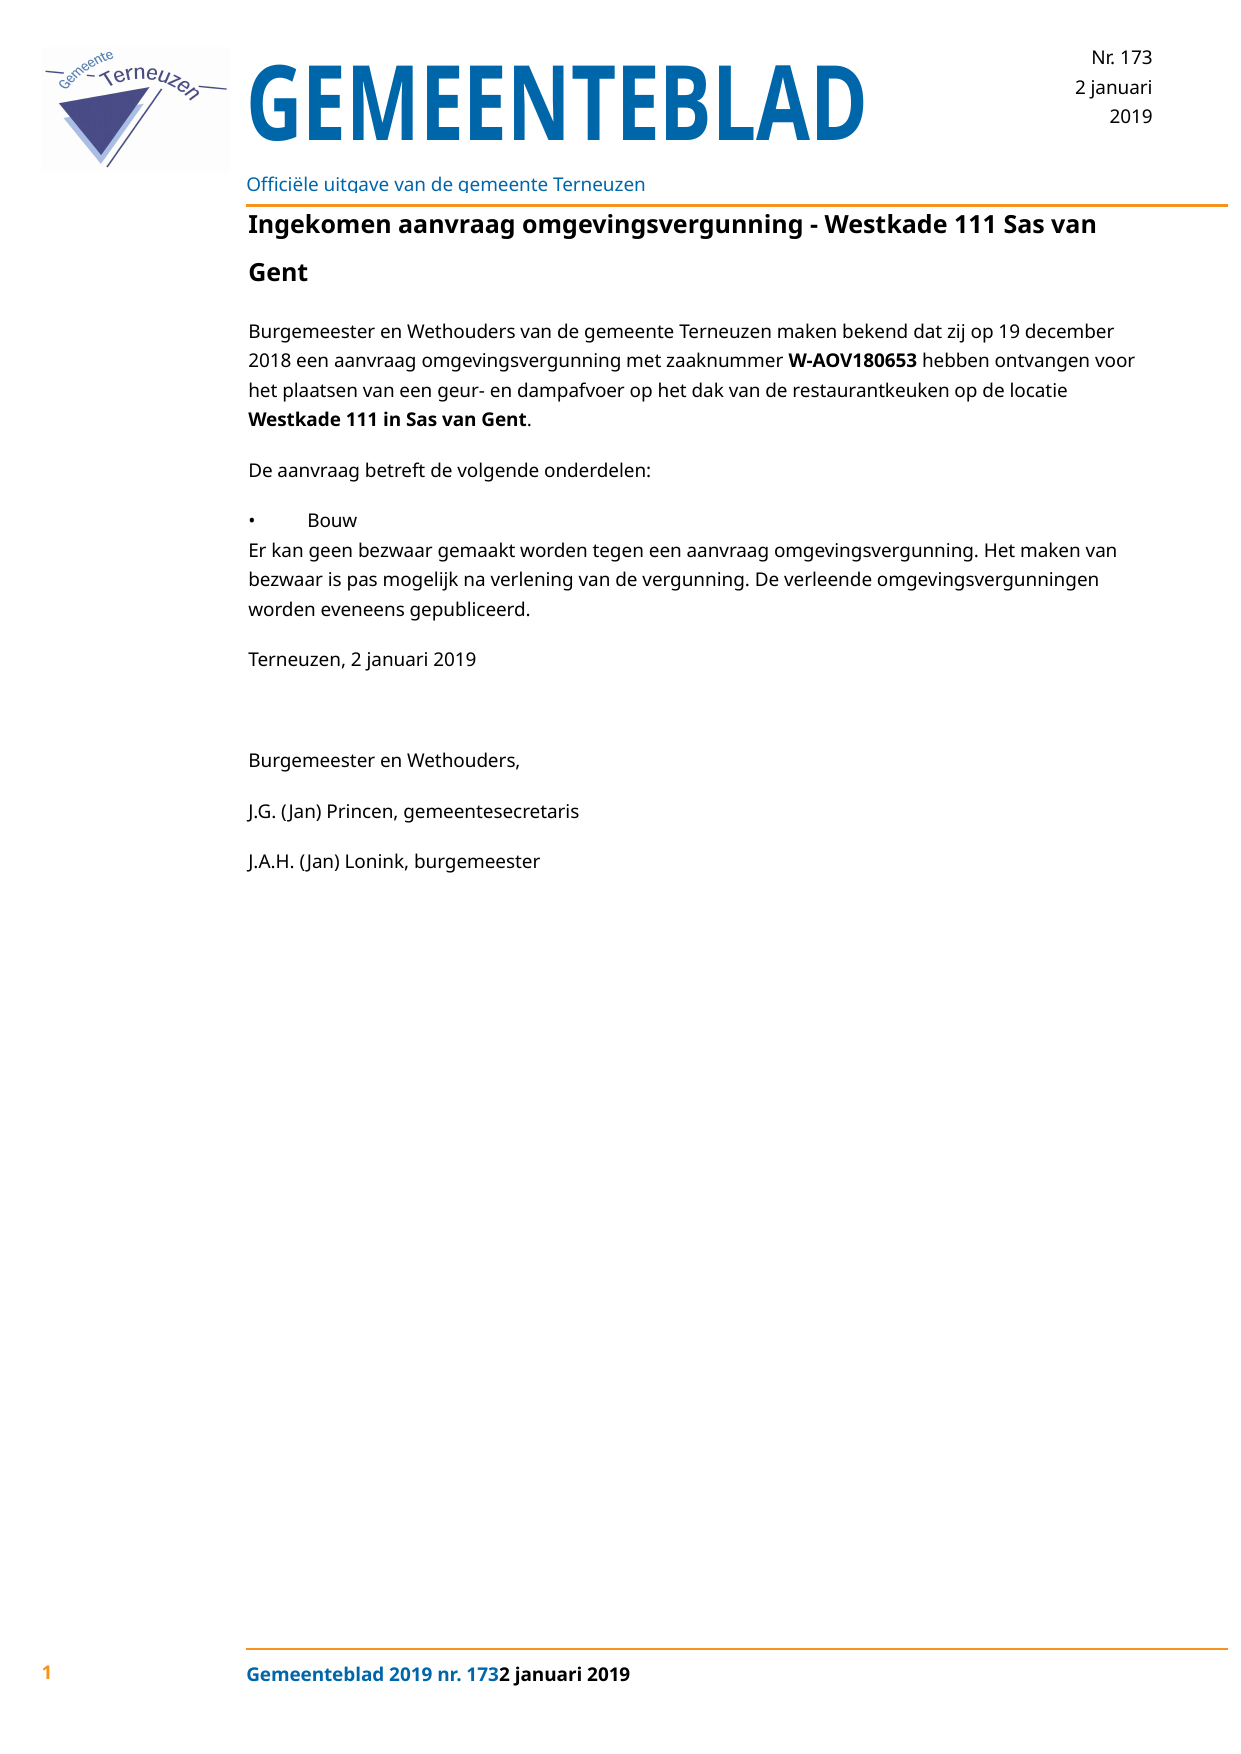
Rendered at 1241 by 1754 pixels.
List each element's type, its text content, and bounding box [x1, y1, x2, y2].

text J.A.H. (Jan) Lonink, burgemeester [248, 848, 1152, 874]
text Er kan geen bezwaar gemaakt worden tegen een aanvraag omgevingsvergunning. Het maken van bezwaar is pas mogelijk na verlening van de vergunning. De verleende omgevingsvergunningen worden eveneens gepubliceerd. [248, 537, 1152, 622]
text Burgemeester en Wethouders, [248, 747, 1152, 773]
text De aanvraag betreft de volgende onderdelen: [248, 457, 1152, 483]
picture [41, 47, 231, 172]
text Ingekomen aanvraag omgevingsvergunning - Westkade 111 Sas van Gent [248, 207, 1152, 288]
text J.G. (Jan) Princen, gemeentesecretaris [248, 798, 1152, 824]
text Burgemeester en Wethouders van de gemeente Terneuzen maken bekend dat zij op 19 december 2018 een aanvraag omgevingsvergunning met zaaknummer W-AOV180653 hebben ontvangen voor het plaatsen van een geur- en dampafvoer op het dak van de restaurantkeuken op de locatie Westkade 111 in Sas van Gent. [248, 318, 1152, 432]
list Bouw [248, 507, 1152, 533]
text Terneuzen, 2 januari 2019 [248, 647, 1152, 672]
